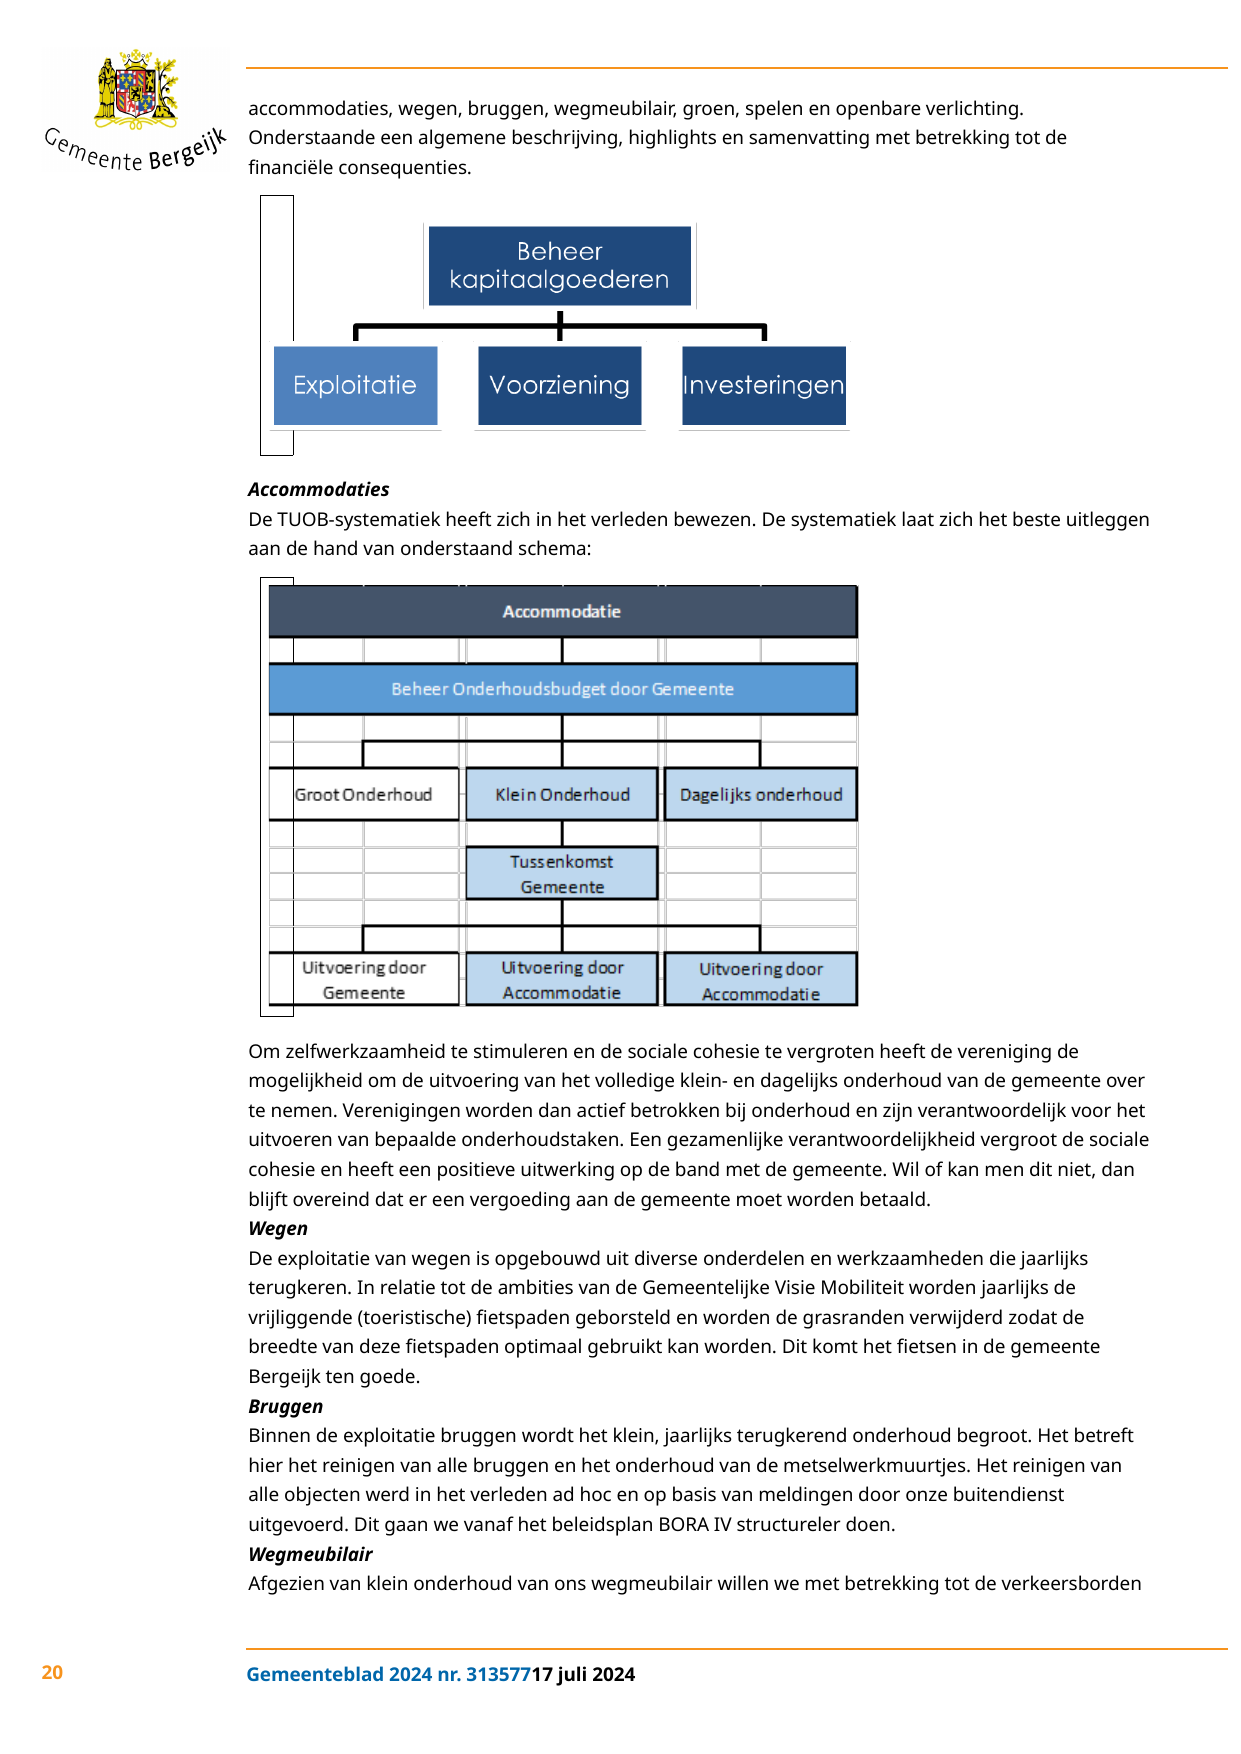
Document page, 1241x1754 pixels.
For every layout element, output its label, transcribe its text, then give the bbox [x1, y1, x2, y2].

text Afgezien van klein onderhoud van ons wegmeubilair willen we met betrekking tot de verkeersborden [248, 1570, 1152, 1596]
text Accommodaties [248, 476, 1152, 502]
text De TUOB-systematiek heeft zich in het verleden bewezen. De systematiek laat zich het beste uitleggen aan de hand van onderstaand schema: [248, 506, 1152, 561]
text Wegen [248, 1215, 1152, 1241]
text De exploitatie van wegen is opgebouwd uit diverse onderdelen en werkzaamheden die jaarlijks terugkeren. In relatie tot de ambities van de Gemeentelijke Visie Mobiliteit worden jaarlijks de vrijliggende (toeristische) fietspaden geborsteld en worden de grasranden verwijderd zodat de breedte van deze fietspaden optimaal gebruikt kan worden. Dit komt het fietsen in de gemeente Bergeijk ten goede. [248, 1245, 1152, 1389]
text accommodaties, wegen, bruggen, wegmeubilair, groen, spelen en openbare verlichting. Onderstaande een algemene beschrijving, highlights en samenvatting met betrekking tot de financiële consequenties. [248, 95, 1152, 180]
text Om zelfwerkzaamheid te stimuleren en de sociale cohesie te vergroten heeft de vereniging de mogelijkheid om de uitvoering van het volledige klein- en dagelijks onderhoud van de gemeente over te nemen. Verenigingen worden dan actief betrokken bij onderhoud en zijn verantwoordelijk voor het uitvoeren van bepaalde onderhoudstaken. Een gezamenlijke verantwoordelijkheid vergroot de sociale cohesie en heeft een positieve uitwerking op de band met de gemeente. Wil of kan men dit niet, dan blijft overeind dat er een vergoeding aan de gemeente moet worden betaald. [248, 1038, 1152, 1211]
picture [41, 47, 231, 172]
picture [268, 585, 860, 1008]
text Bruggen [248, 1393, 1152, 1418]
text Wegmeubilair [248, 1541, 1152, 1566]
picture [268, 204, 860, 446]
text Binnen de exploitatie bruggen wordt het klein, jaarlijks terugkerend onderhoud begroot. Het betreft hier het reinigen van alle bruggen en het onderhoud van de metselwerkmuurtjes. Het reinigen van alle objecten werd in het verleden ad hoc en op basis van meldingen door onze buitendienst uitgevoerd. Dit gaan we vanaf het beleidsplan BORA IV structureler doen. [248, 1422, 1152, 1537]
